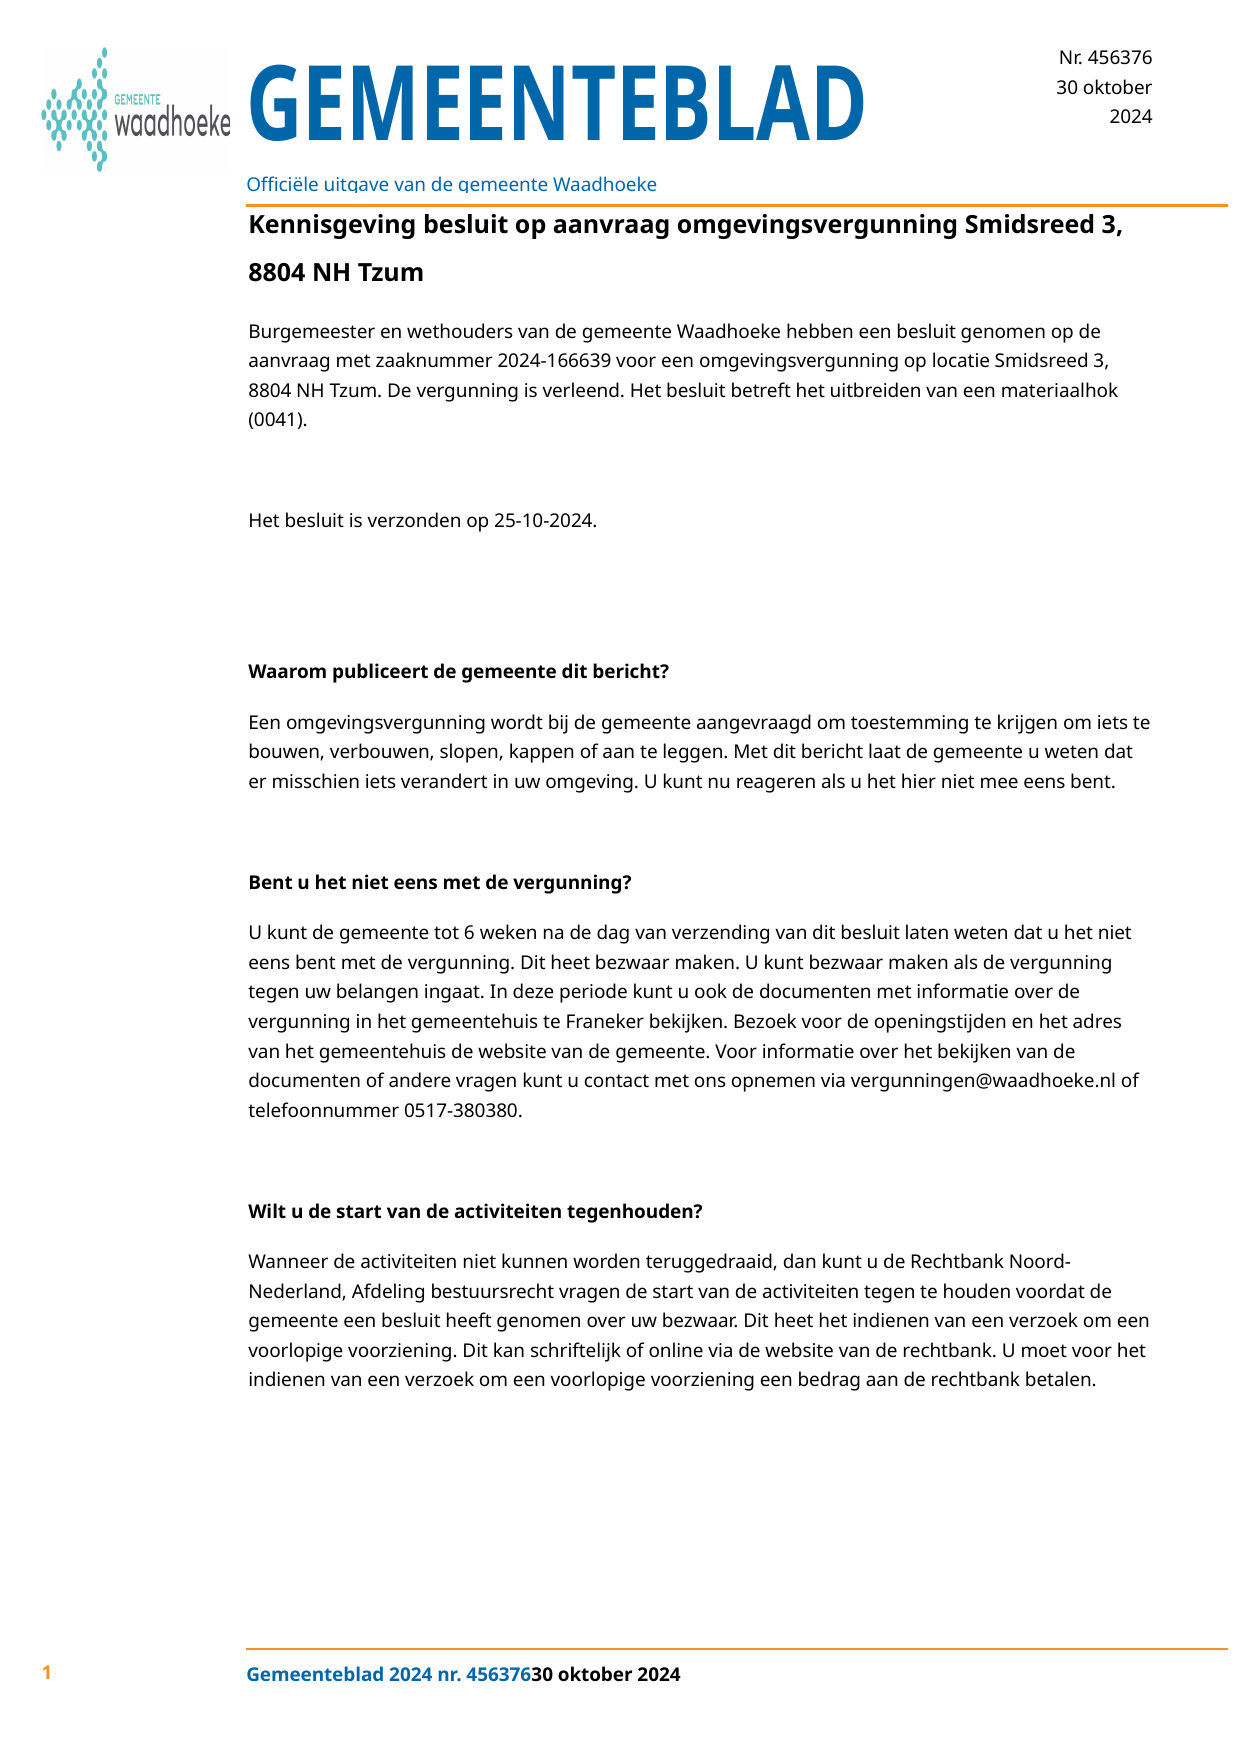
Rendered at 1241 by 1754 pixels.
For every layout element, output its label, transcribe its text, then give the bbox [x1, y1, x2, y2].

text Het besluit is verzonden op 25-10-2024. [248, 507, 1152, 533]
text Waarom publiceert de gemeente dit bericht? [248, 659, 1152, 684]
text Kennisgeving besluit op aanvraag omgevingsvergunning Smidsreed 3, 8804 NH Tzum [248, 207, 1152, 288]
text U kunt de gemeente tot 6 weken na de dag van verzending van dit besluit laten weten dat u het niet eens bent met de vergunning. Dit heet bezwaar maken. U kunt bezwaar maken als de vergunning tegen uw belangen ingaat. In deze periode kunt u ook de documenten met informatie over de vergunning in het gemeentehuis te Franeker bekijken. Bezoek voor de openingstijden en het adres van het gemeentehuis de website van de gemeente. Voor informatie over het bekijken van de documenten of andere vragen kunt u contact met ons opnemen via vergunningen@waadhoeke.nl of telefoonnummer 0517-380380. [248, 919, 1152, 1123]
text Een omgevingsvergunning wordt bij de gemeente aangevraagd om toestemming te krijgen om iets te bouwen, verbouwen, slopen, kappen of aan te leggen. Met dit bericht laat de gemeente u weten dat er misschien iets verandert in uw omgeving. U kunt nu reageren als u het hier niet mee eens bent. [248, 709, 1152, 794]
text Wanneer de activiteiten niet kunnen worden teruggedraaid, dan kunt u de Rechtbank Noord-Nederland, Afdeling bestuursrecht vragen de start van de activiteiten tegen te houden voordat de gemeente een besluit heeft genomen over uw bezwaar. Dit heet het indienen van een verzoek om een voorlopige voorziening. Dit kan schriftelijk of online via de website van de rechtbank. U moet voor het indienen van een verzoek om een voorlopige voorziening een bedrag aan de rechtbank betalen. [248, 1248, 1152, 1392]
text Wilt u de start van de activiteiten tegenhouden? [248, 1198, 1152, 1224]
text Burgemeester en wethouders van de gemeente Waadhoeke hebben een besluit genomen op de aanvraag met zaaknummer 2024-166639 voor een omgevingsvergunning op locatie Smidsreed 3, 8804 NH Tzum. De vergunning is verleend. Het besluit betreft het uitbreiden van een materiaalhok (0041). [248, 318, 1152, 432]
text Bent u het niet eens met de vergunning? [248, 869, 1152, 895]
picture [41, 47, 231, 172]
